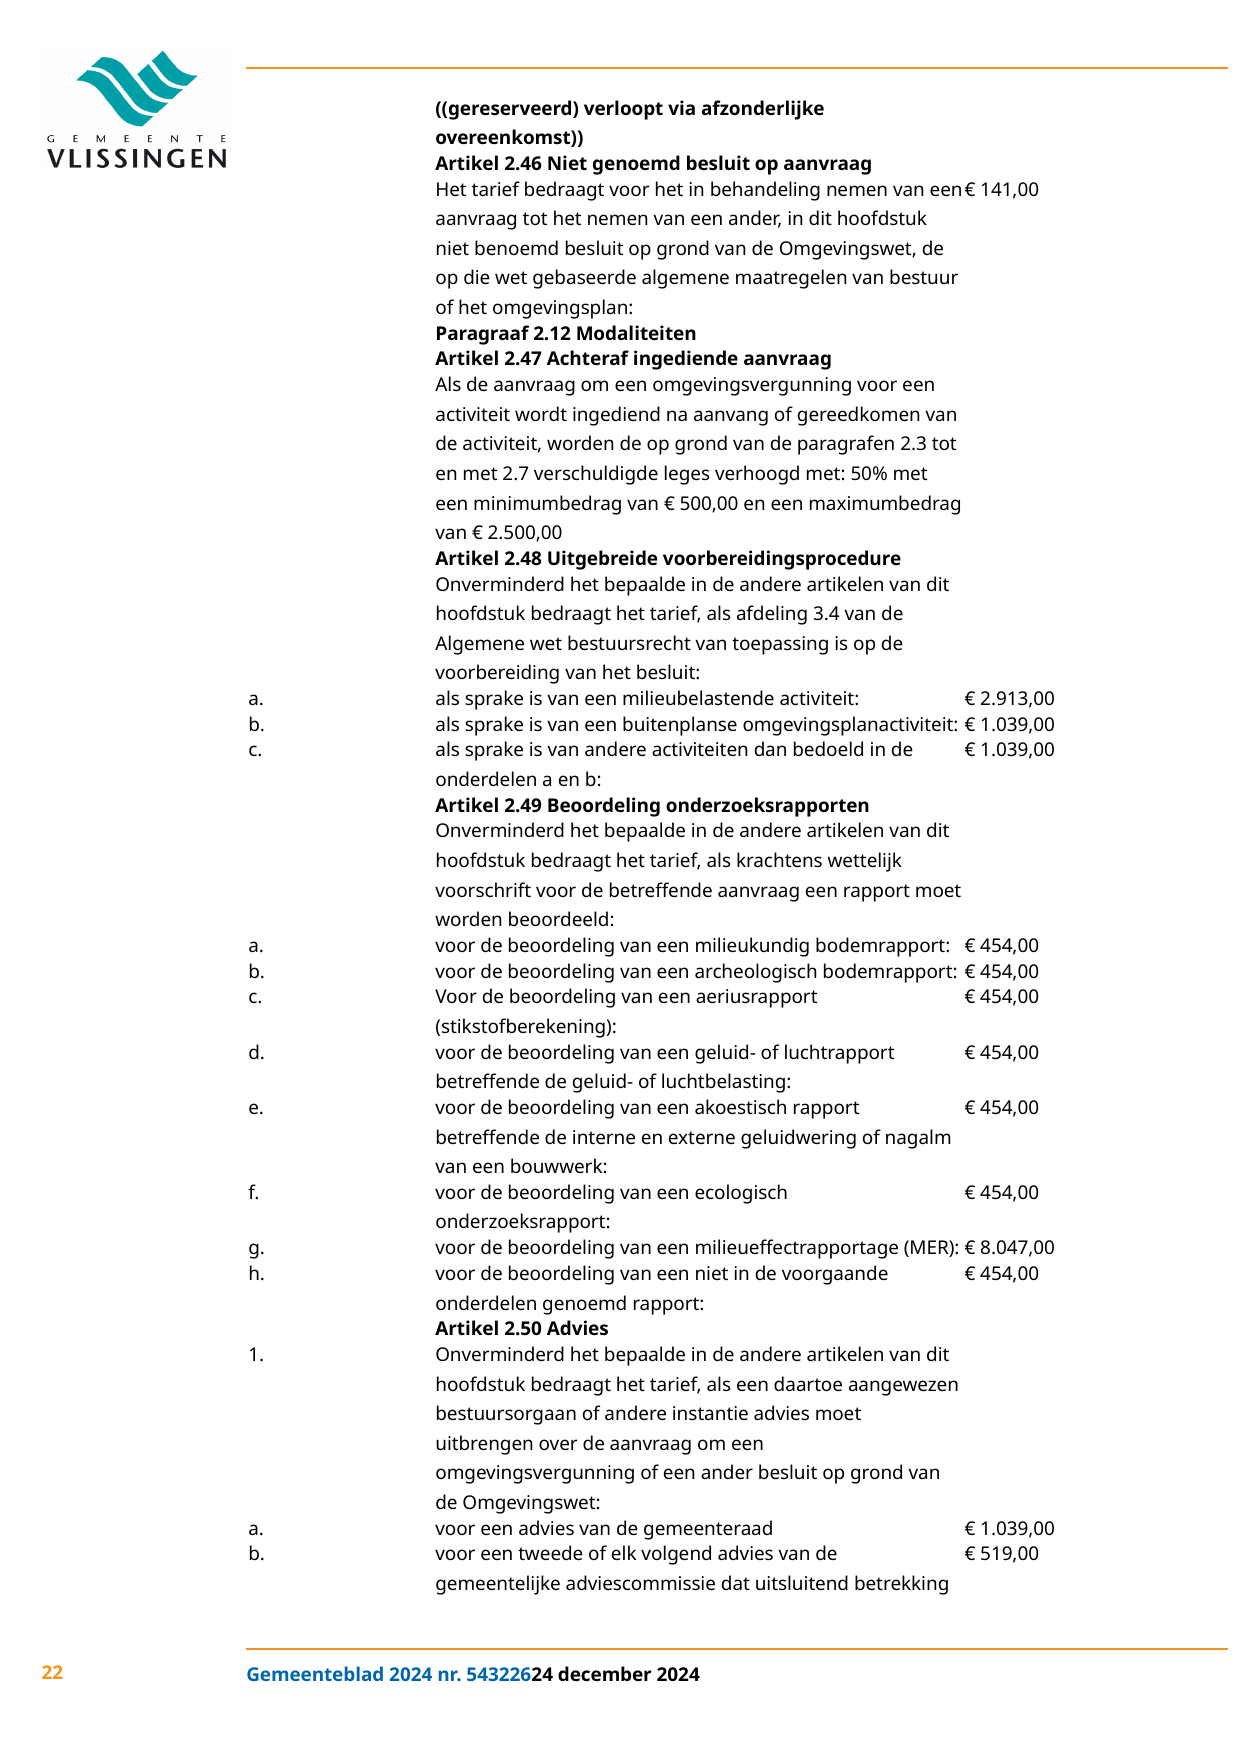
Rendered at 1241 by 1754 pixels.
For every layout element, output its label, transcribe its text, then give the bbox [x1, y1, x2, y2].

table_cell Artikel 2.46 Niet genoemd besluit op aanvraag [435, 150, 964, 176]
table_cell [964, 95, 1152, 150]
table_cell als sprake is van een buitenplanse omgevingsplanactiviteit: [435, 711, 964, 737]
table_cell [964, 371, 1152, 545]
table_cell € 1.039,00 [964, 1515, 1152, 1541]
table_cell Artikel 2.50 Advies [435, 1316, 964, 1341]
table_cell voor een advies van de gemeenteraad [435, 1515, 964, 1541]
table_cell [964, 571, 1152, 685]
table_cell Onverminderd het bepaalde in de andere artikelen van dit hoofdstuk bedraagt het tarief, als krachtens wettelijk voorschrift voor de betreffende aanvraag een rapport moet worden beoordeeld: [435, 818, 964, 932]
table_cell g. [248, 1235, 435, 1260]
table_cell h. [248, 1260, 435, 1316]
table_cell € 8.047,00 [964, 1235, 1152, 1260]
table_cell € 454,00 [964, 1094, 1152, 1179]
table_cell [248, 150, 435, 176]
table_cell b. [248, 711, 435, 737]
table_cell d. [248, 1039, 435, 1094]
table_cell Artikel 2.47 Achteraf ingediende aanvraag [435, 346, 964, 371]
table_cell [248, 95, 435, 150]
table_cell [964, 1316, 1152, 1341]
table_cell c. [248, 984, 435, 1039]
table_cell voor de beoordeling van een ecologisch onderzoeksrapport: [435, 1179, 964, 1234]
table_cell Het tarief bedraagt voor het in behandeling nemen van een aanvraag tot het nemen van een ander, in dit hoofdstuk niet benoemd besluit op grond van de Omgevingswet, de op die wet gebaseerde algemene maatregelen van bestuur of het omgevingsplan: [435, 176, 964, 320]
table_cell a. [248, 685, 435, 711]
table_cell voor de beoordeling van een niet in de voorgaande onderdelen genoemd rapport: [435, 1260, 964, 1316]
table_cell f. [248, 1179, 435, 1234]
table_cell € 454,00 [964, 958, 1152, 984]
table_cell [964, 346, 1152, 371]
table_cell [964, 150, 1152, 176]
table_cell [248, 545, 435, 571]
table_cell € 454,00 [964, 1039, 1152, 1094]
table_cell [248, 371, 435, 545]
table_cell [248, 320, 435, 346]
table_cell Als de aanvraag om een omgevingsvergunning voor een activiteit wordt ingediend na aanvang of gereedkomen van de activiteit, worden de op grond van de paragrafen 2.3 tot en met 2.7 verschuldigde leges verhoogd met: 50% met een minimumbedrag van € 500,00 en een maximumbedrag van € 2.500,00 [435, 371, 964, 545]
table_cell c. [248, 737, 435, 792]
table_cell a. [248, 932, 435, 958]
table_cell Onverminderd het bepaalde in de andere artikelen van dit hoofdstuk bedraagt het tarief, als een daartoe aangewezen bestuursorgaan of andere instantie advies moet uitbrengen over de aanvraag om een omgevingsvergunning of een ander besluit op grond van de Omgevingswet: [435, 1341, 964, 1515]
table_cell € 2.913,00 [964, 685, 1152, 711]
table_cell [248, 346, 435, 371]
table_cell [248, 818, 435, 932]
table_cell € 454,00 [964, 932, 1152, 958]
table_cell [248, 571, 435, 685]
table_cell [964, 818, 1152, 932]
table_cell [964, 320, 1152, 346]
table_cell Artikel 2.49 Beoordeling onderzoeksrapporten [435, 792, 964, 818]
table_cell als sprake is van andere activiteiten dan bedoeld in de onderdelen a en b: [435, 737, 964, 792]
table_cell voor de beoordeling van een geluid- of luchtrapport betreffende de geluid- of luchtbelasting: [435, 1039, 964, 1094]
table_cell € 519,00 [964, 1541, 1152, 1596]
table_cell b. [248, 1541, 435, 1596]
table_cell voor een tweede of elk volgend advies van de gemeentelijke adviescommissie dat uitsluitend betrekking [435, 1541, 964, 1596]
table_cell Paragraaf 2.12 Modaliteiten [435, 320, 964, 346]
table_cell voor de beoordeling van een milieueffectrapportage (MER): [435, 1235, 964, 1260]
table_cell Voor de beoordeling van een aeriusrapport (stikstofberekening): [435, 984, 964, 1039]
table_cell [248, 1316, 435, 1341]
table_cell Onverminderd het bepaalde in de andere artikelen van dit hoofdstuk bedraagt het tarief, als afdeling 3.4 van de Algemene wet bestuursrecht van toepassing is op de voorbereiding van het besluit: [435, 571, 964, 685]
table_cell e. [248, 1094, 435, 1179]
table_cell als sprake is van een milieubelastende activiteit: [435, 685, 964, 711]
table_cell € 1.039,00 [964, 711, 1152, 737]
table_cell [248, 176, 435, 320]
table_cell € 141,00 [964, 176, 1152, 320]
table_cell [964, 545, 1152, 571]
table_cell € 454,00 [964, 1260, 1152, 1316]
table_cell voor de beoordeling van een akoestisch rapport betreffende de interne en externe geluidwering of nagalm van een bouwwerk: [435, 1094, 964, 1179]
table_cell € 454,00 [964, 984, 1152, 1039]
table_cell b. [248, 958, 435, 984]
table_cell voor de beoordeling van een archeologisch bodemrapport: [435, 958, 964, 984]
table_cell € 454,00 [964, 1179, 1152, 1234]
table_cell Artikel 2.48 Uitgebreide voorbereidingsprocedure [435, 545, 964, 571]
table_cell € 1.039,00 [964, 737, 1152, 792]
table_cell [964, 1341, 1152, 1515]
table_cell voor de beoordeling van een milieukundig bodemrapport: [435, 932, 964, 958]
table_cell ((gereserveerd) verloopt via afzonderlijke overeenkomst)) [435, 95, 964, 150]
picture [41, 47, 231, 172]
table_cell a. [248, 1515, 435, 1541]
table_cell 1. [248, 1341, 435, 1515]
table_cell [964, 792, 1152, 818]
table_cell [248, 792, 435, 818]
